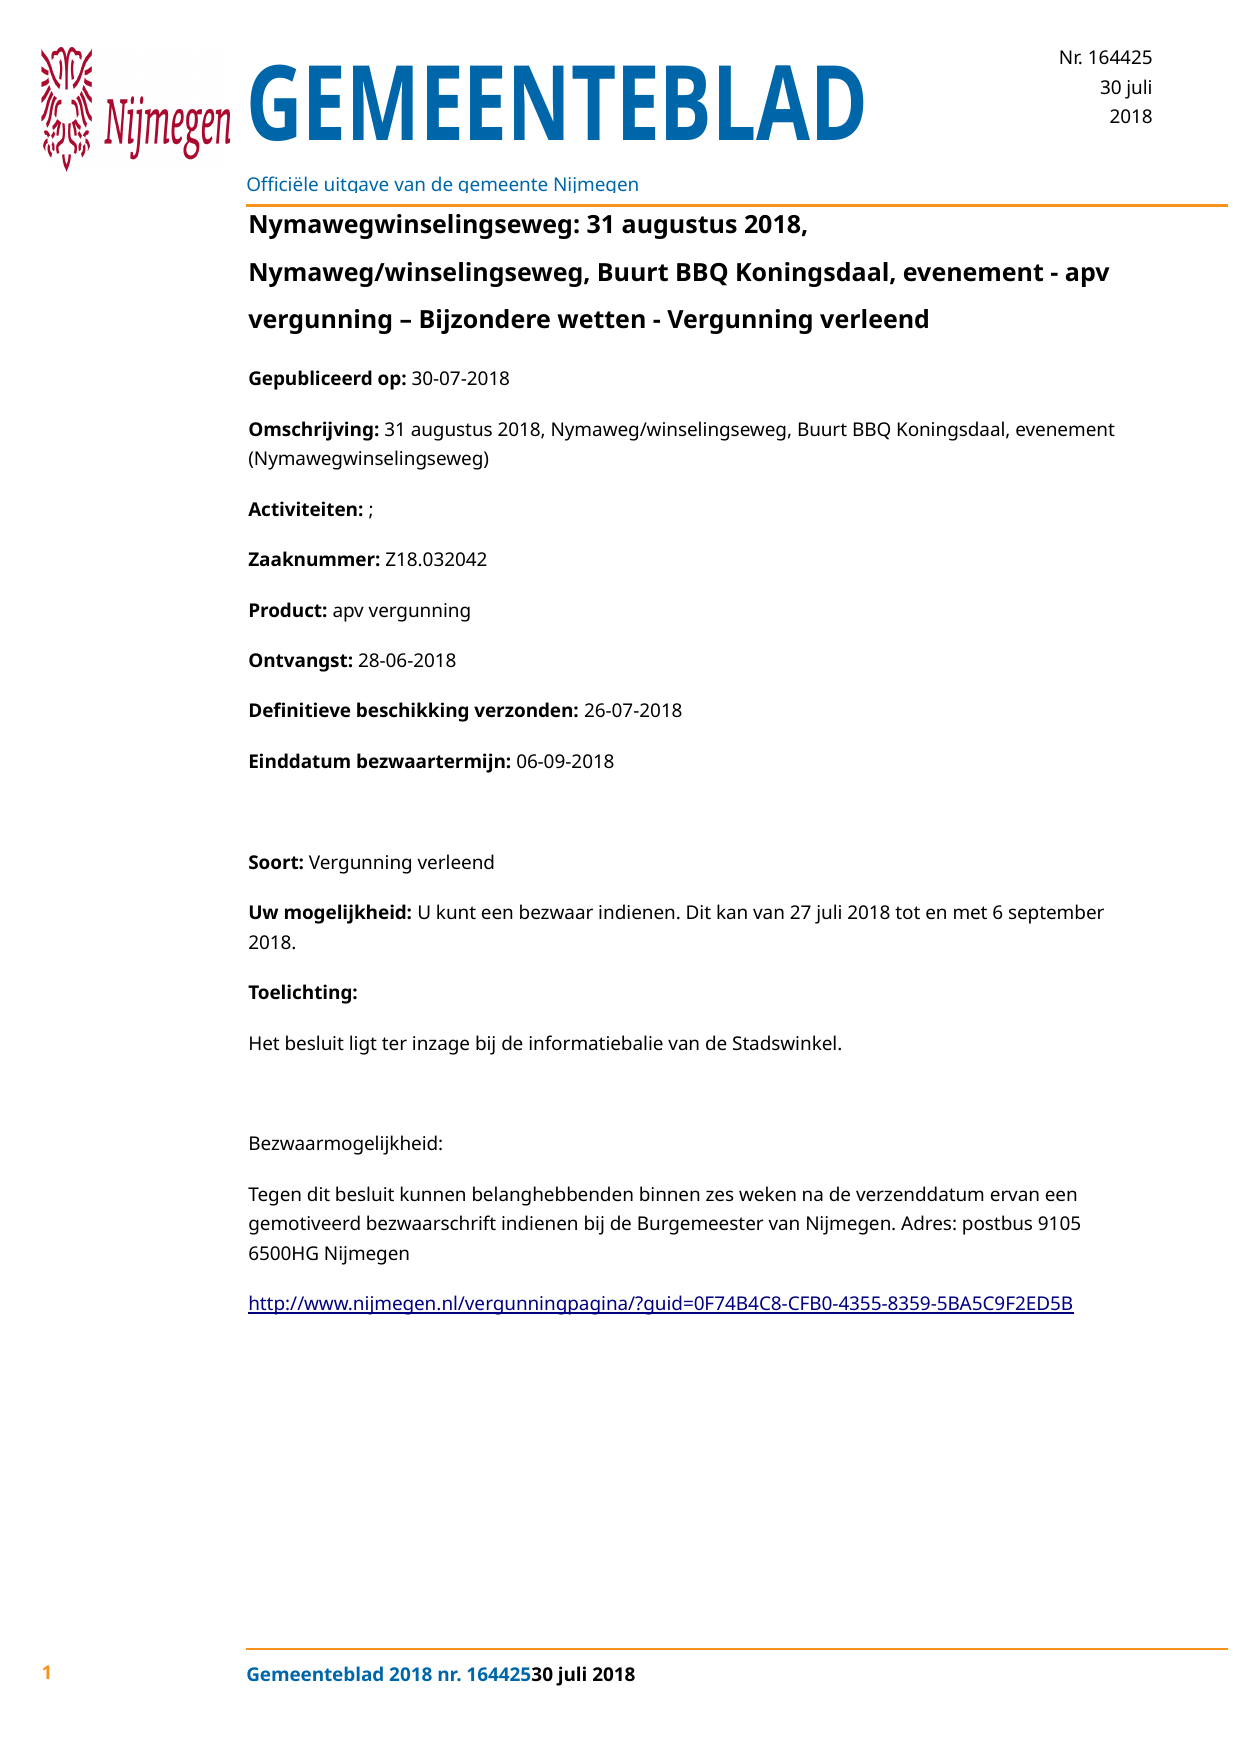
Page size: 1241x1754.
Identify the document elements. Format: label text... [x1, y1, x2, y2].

text Zaaknummer: Z18.032042 [248, 546, 1152, 572]
text Toelichting: [248, 979, 1152, 1005]
text Gepubliceerd op: 30-07-2018 [248, 366, 1152, 391]
text Activiteiten: ; [248, 496, 1152, 522]
text Ontvangst: 28-06-2018 [248, 647, 1152, 673]
text Bezwaarmogelijkheid: [248, 1131, 1152, 1156]
text Definitieve beschikking verzonden: 26-07-2018 [248, 698, 1152, 723]
text Soort: Vergunning verleend [248, 849, 1152, 874]
text http://www.nijmegen.nl/vergunningpagina/?guid=0F74B4C8-CFB0-4355-8359-5BA5C9F2ED5B [248, 1291, 1152, 1316]
text Product: apv vergunning [248, 597, 1152, 622]
text Het besluit ligt ter inzage bij de informatiebalie van de Stadswinkel. [248, 1030, 1152, 1055]
picture [41, 47, 231, 172]
text Einddatum bezwaartermijn: 06-09-2018 [248, 748, 1152, 774]
text Omschrijving: 31 augustus 2018, Nymaweg/winselingseweg, Buurt BBQ Koningsdaal, evenement (Nymawegwinselingseweg) [248, 416, 1152, 471]
text Uw mogelijkheid: U kunt een bezwaar indienen. Dit kan van 27 juli 2018 tot en met 6 september 2018. [248, 899, 1152, 954]
text Nymawegwinselingseweg: 31 augustus 2018, Nymaweg/winselingseweg, Buurt BBQ Koningsdaal, evenement - apv vergunning – Bijzondere wetten - Vergunning verleend [248, 207, 1152, 336]
text Tegen dit besluit kunnen belanghebbenden binnen zes weken na de verzenddatum ervan een gemotiveerd bezwaarschrift indienen bij de Burgemeester van Nijmegen. Adres: postbus 9105 6500HG Nijmegen [248, 1181, 1152, 1266]
